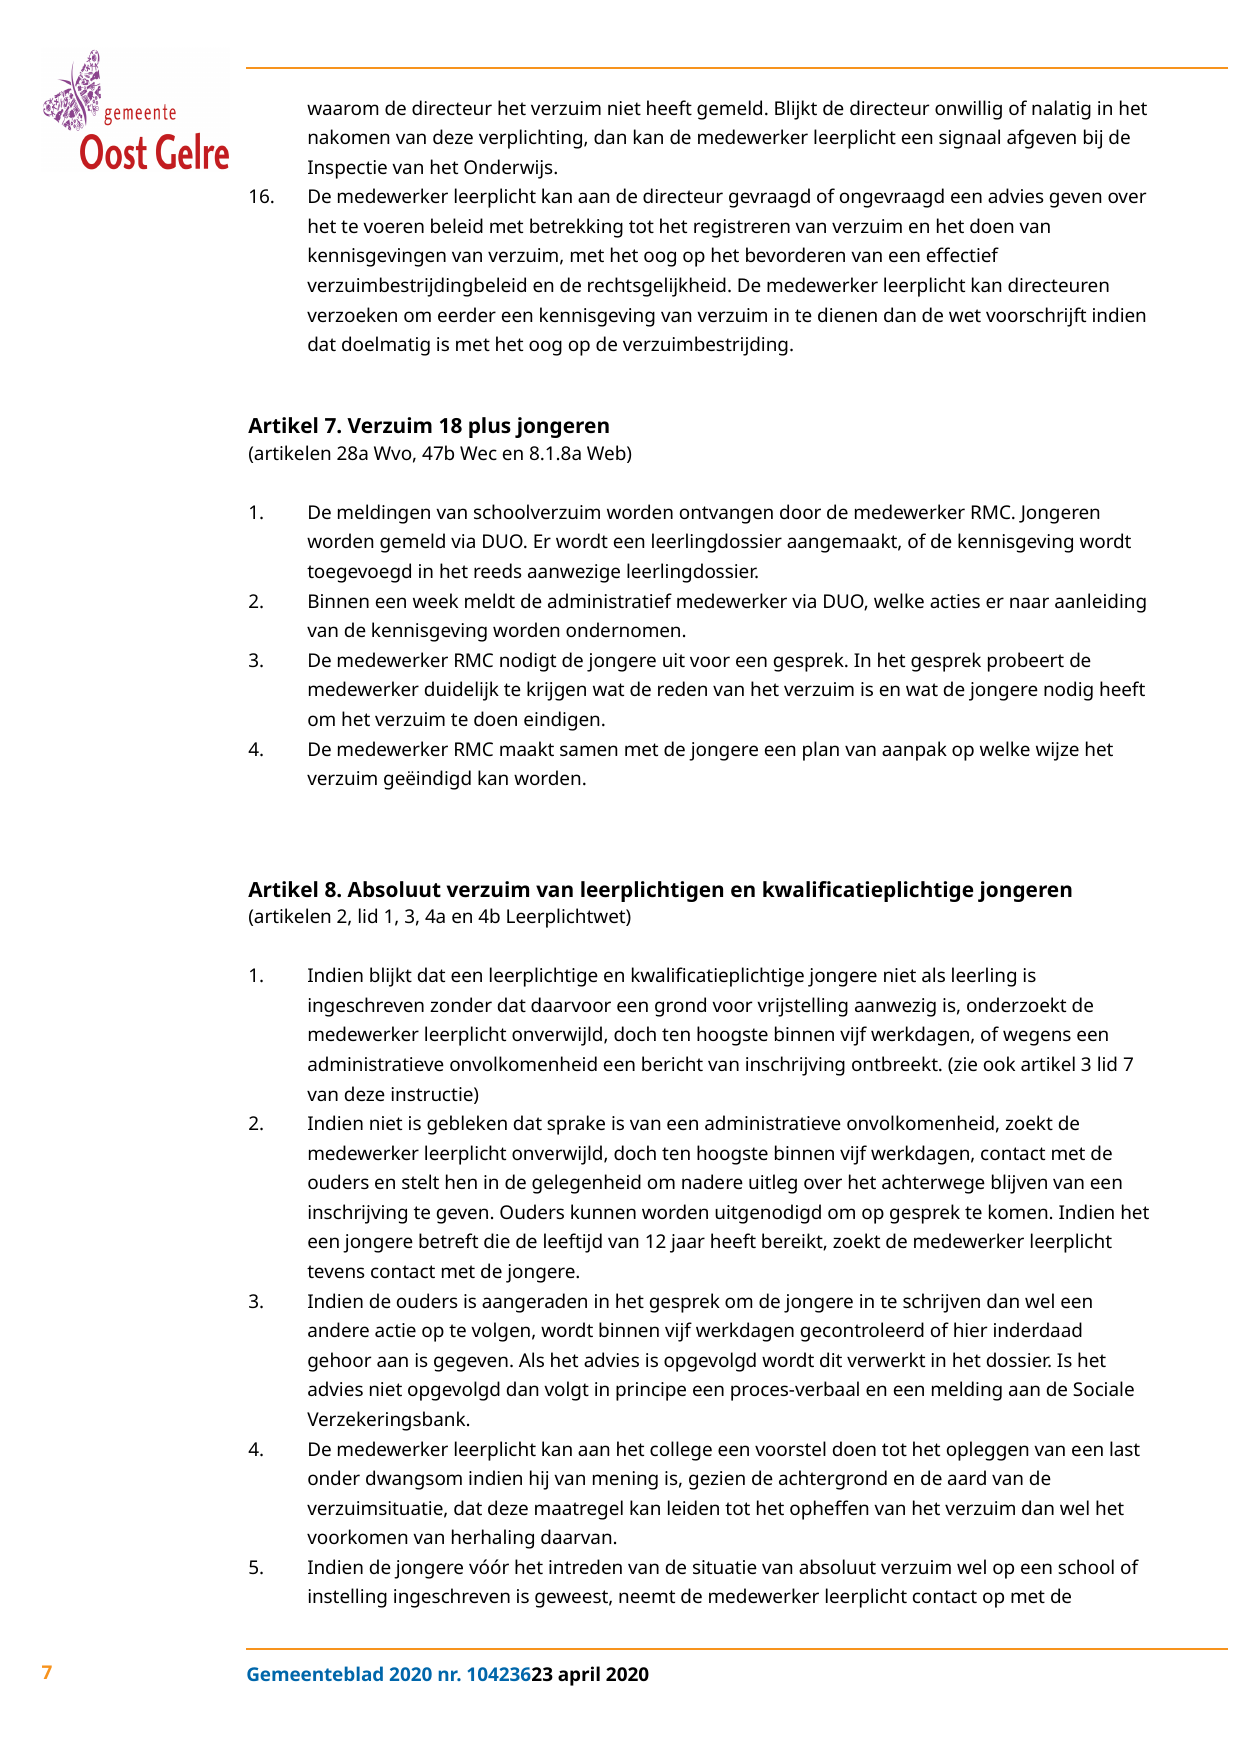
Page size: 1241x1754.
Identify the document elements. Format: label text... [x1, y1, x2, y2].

list Indien de ouders is aangeraden in het gesprek om de jongere in te schrijven dan wel een andere actie op te volgen, wordt binnen vijf werkdagen gecontroleerd of hier inderdaad gehoor aan is gegeven. Als het advies is opgevolgd wordt dit verwerkt in het dossier. Is het advies niet opgevolgd dan volgt in principe een proces-verbaal en een melding aan de Sociale Verzekeringsbank. [248, 1288, 1152, 1432]
text Artikel 7. Verzuim 18 plus jongeren [248, 411, 1152, 440]
list Indien blijkt dat een leerplichtige en kwalificatieplichtige jongere niet als leerling is ingeschreven zonder dat daarvoor een grond voor vrijstelling aanwezig is, onderzoekt de medewerker leerplicht onverwijld, doch ten hoogste binnen vijf werkdagen, of wegens een administratieve onvolkomenheid een bericht van inschrijving ontbreekt. (zie ook artikel 3 lid 7 van deze instructie) [248, 962, 1152, 1107]
list Binnen een week meldt de administratief medewerker via DUO, welke acties er naar aanleiding van de kennisgeving worden ondernomen. [248, 588, 1152, 643]
text Artikel 8. Absoluut verzuim van leerplichtigen en kwalificatieplichtige jongeren [248, 875, 1152, 903]
list Indien niet is gebleken dat sprake is van een administratieve onvolkomenheid, zoekt de medewerker leerplicht onverwijld, doch ten hoogste binnen vijf werkdagen, contact met de ouders en stelt hen in de gelegenheid om nadere uitleg over het achterwege blijven van een inschrijving te geven. Ouders kunnen worden uitgenodigd om op gesprek te komen. Indien het een jongere betreft die de leeftijd van 12 jaar heeft bereikt, zoekt de medewerker leerplicht tevens contact met de jongere. [248, 1110, 1152, 1284]
list De medewerker RMC maakt samen met de jongere een plan van aanpak op welke wijze het verzuim geëindigd kan worden. [248, 736, 1152, 791]
list De meldingen van schoolverzuim worden ontvangen door de medewerker RMC. Jongeren worden gemeld via DUO. Er wordt een leerlingdossier aangemaakt, of de kennisgeving wordt toegevoegd in het reeds aanwezige leerlingdossier. [248, 499, 1152, 584]
list De medewerker RMC nodigt de jongere uit voor een gesprek. In het gesprek probeert de medewerker duidelijk te krijgen wat de reden van het verzuim is en wat de jongere nodig heeft om het verzuim te doen eindigen. [248, 647, 1152, 732]
list De medewerker leerplicht kan aan het college een voorstel doen tot het opleggen van een last onder dwangsom indien hij van mening is, gezien de achtergrond en de aard van de verzuimsituatie, dat deze maatregel kan leiden tot het opheffen van het verzuim dan wel het voorkomen van herhaling daarvan. [248, 1436, 1152, 1550]
list De medewerker leerplicht kan aan de directeur gevraagd of ongevraagd een advies geven over het te voeren beleid met betrekking tot het registreren van verzuim en het doen van kennisgevingen van verzuim, met het oog op het bevorderen van een effectief verzuimbestrijdingbeleid en de rechtsgelijkheid. De medewerker leerplicht kan directeuren verzoeken om eerder een kennisgeving van verzuim in te dienen dan de wet voorschrijft indien dat doelmatig is met het oog op de verzuimbestrijding. [248, 183, 1152, 357]
text (artikelen 2, lid 1, 3, 4a en 4b Leerplichtwet) [248, 903, 1152, 929]
list Indien de jongere vóór het intreden van de situatie van absoluut verzuim wel op een school of instelling ingeschreven is geweest, neemt de medewerker leerplicht contact op met de [248, 1554, 1152, 1609]
picture [41, 47, 231, 172]
list waarom de directeur het verzuim niet heeft gemeld. Blijkt de directeur onwillig of nalatig in het nakomen van deze verplichting, dan kan de medewerker leerplicht een signaal afgeven bij de Inspectie van het Onderwijs. [248, 95, 1152, 180]
text (artikelen 28a Wvo, 47b Wec en 8.1.8a Web) [248, 440, 1152, 466]
